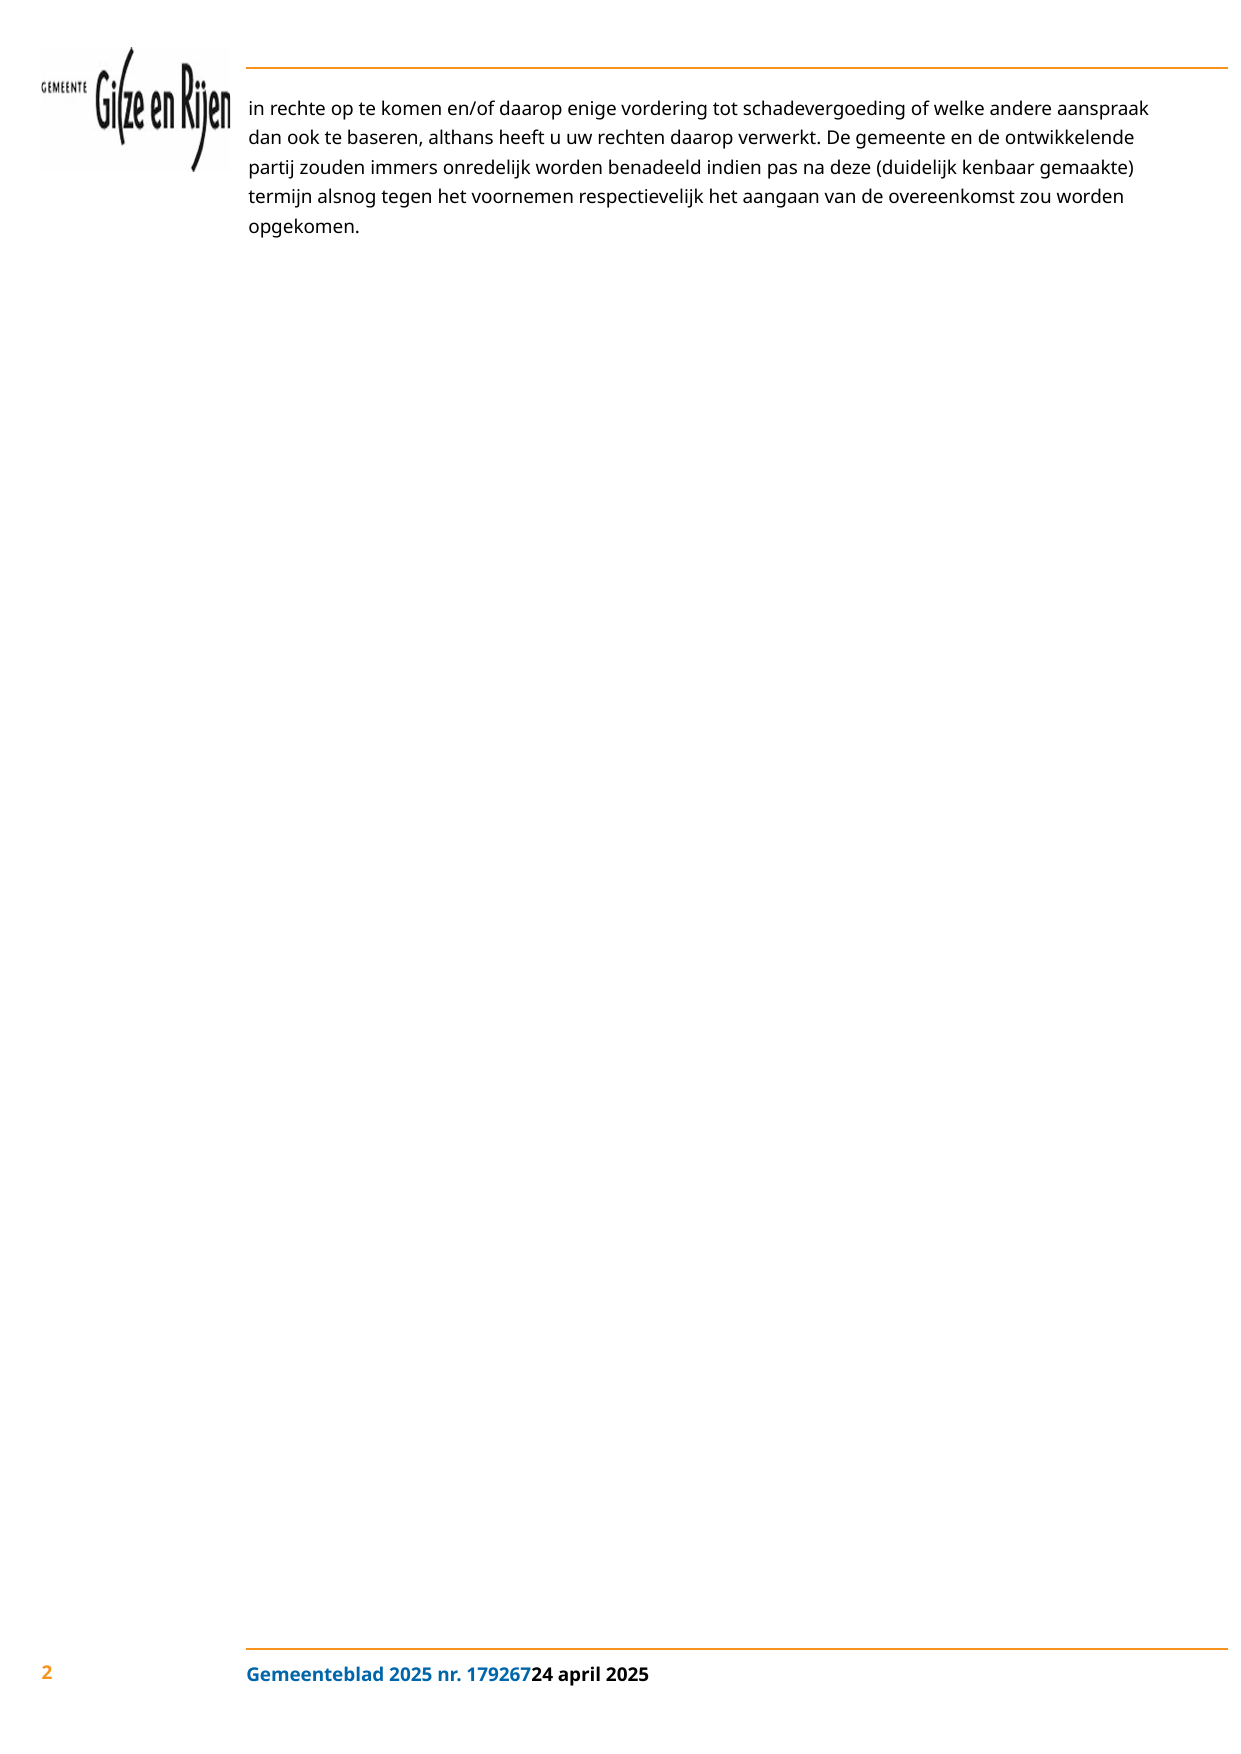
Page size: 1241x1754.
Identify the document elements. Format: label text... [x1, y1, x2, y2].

text in rechte op te komen en/of daarop enige vordering tot schadevergoeding of welke andere aanspraak dan ook te baseren, althans heeft u uw rechten daarop verwerkt. De gemeente en de ontwikkelende partij zouden immers onredelijk worden benadeeld indien pas na deze (duidelijk kenbaar gemaakte) termijn alsnog tegen het voornemen respectievelijk het aangaan van de overeenkomst zou worden opgekomen. [248, 95, 1152, 239]
picture [41, 47, 231, 172]
